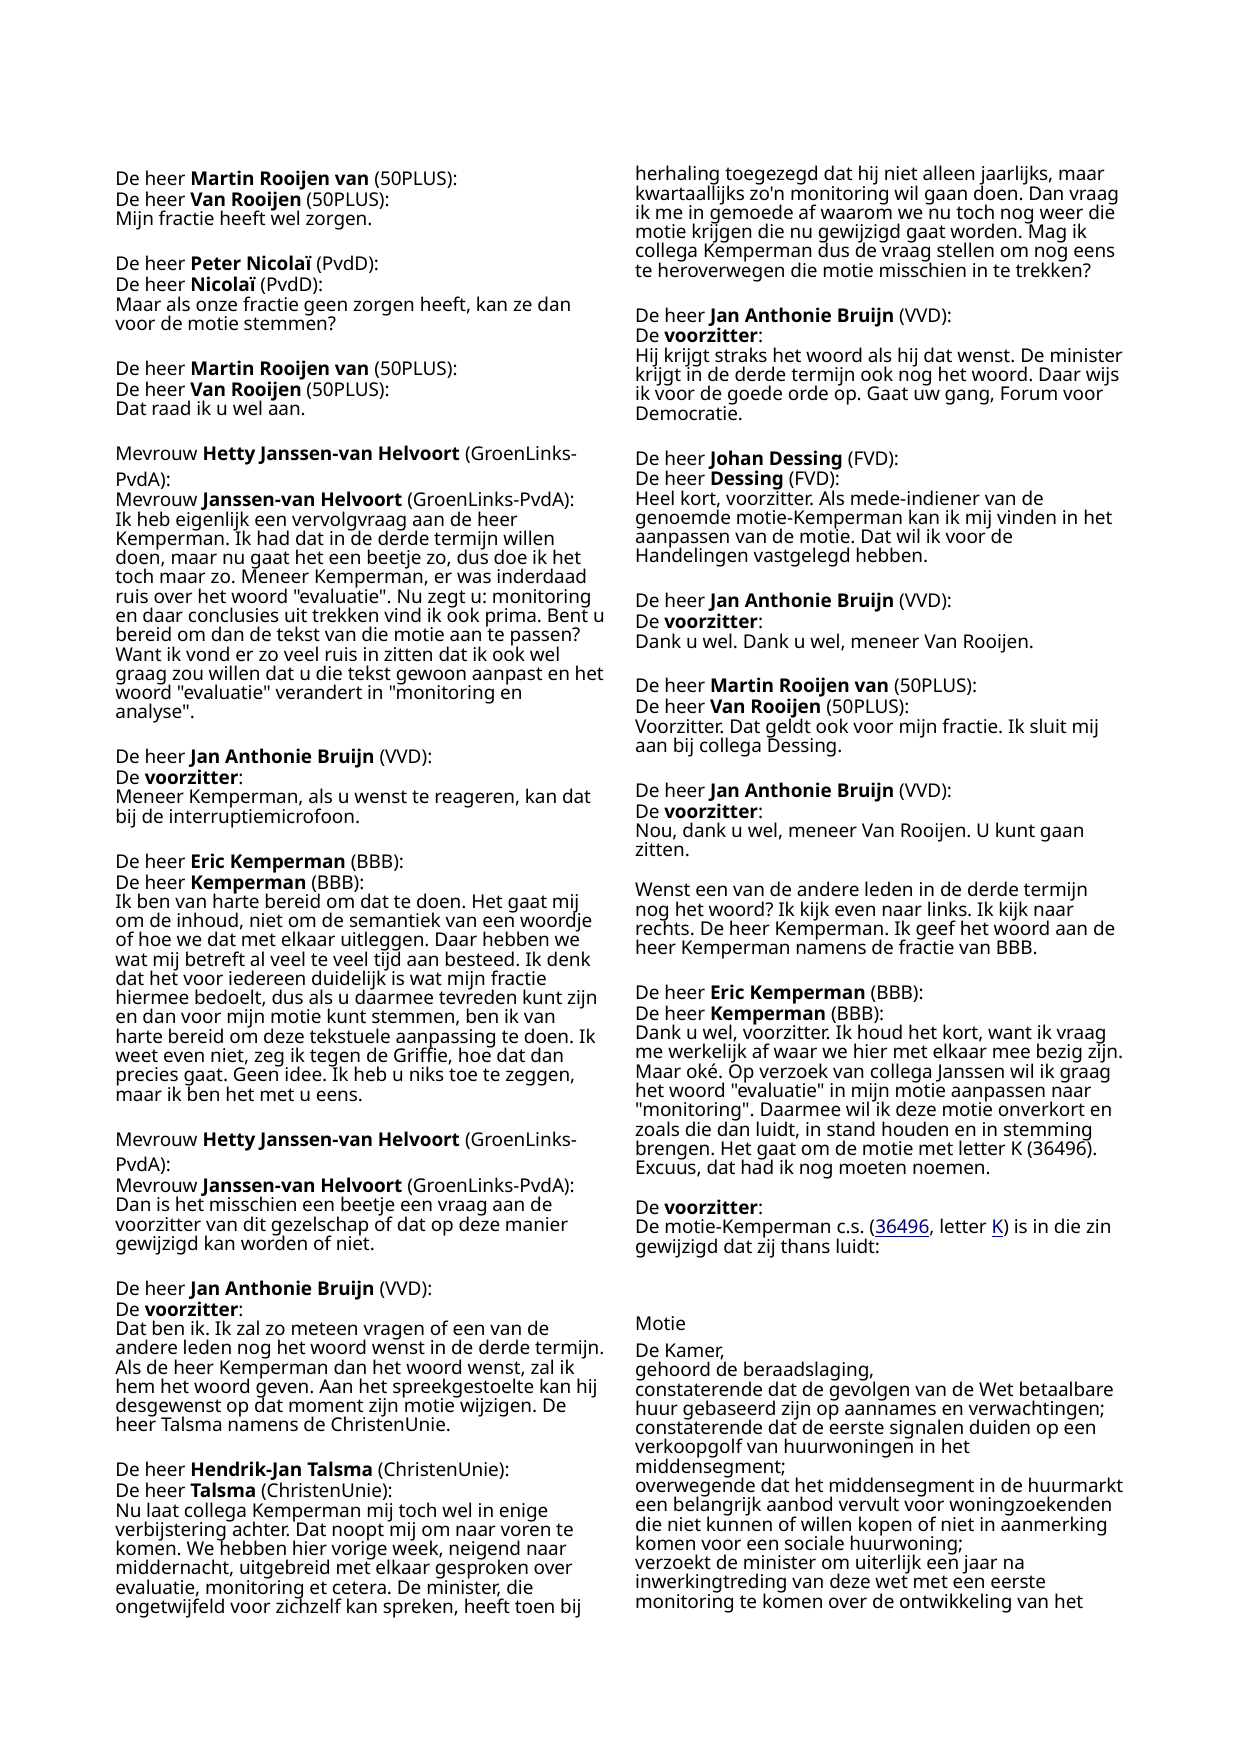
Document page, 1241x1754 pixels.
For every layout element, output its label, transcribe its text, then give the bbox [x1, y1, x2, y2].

text Mijn fractie heeft wel zorgen. [115, 210, 605, 230]
text De heer Kemperman (BBB): [115, 874, 605, 893]
text Dank u wel, voorzitter. Ik houd het kort, want ik vraag me werkelijk af waar we hier met elkaar mee bezig zijn. Maar oké. Op verzoek van collega Janssen wil ik graag het woord "evaluatie" in mijn motie aanpassen naar "monitoring". Daarmee wil ik deze motie onverkort en zoals die dan luidt, in stand houden en in stemming brengen. Het gaat om de motie met letter K (36496). Excuus, dat had ik nog moeten noemen. [635, 1024, 1125, 1178]
text De heer Martin Rooijen van (50PLUS): [115, 355, 605, 381]
text De heer Johan Dessing (FVD): [635, 445, 1125, 470]
text Mevrouw Janssen-van Helvoort (GroenLinks-PvdA): [115, 491, 605, 511]
text De voorzitter: [635, 803, 1125, 822]
text overwegende dat het middensegment in de huurmarkt een belangrijk aanbod vervult voor woningzoekenden die niet kunnen of willen kopen of niet in aanmerking komen voor een sociale huurwoning; [635, 1477, 1125, 1554]
text De heer Peter Nicolaï (PvdD): [115, 251, 605, 276]
text De voorzitter: [115, 769, 605, 788]
text De Kamer, [635, 1342, 1125, 1361]
text constaterende dat de eerste signalen duiden op een verkoopgolf van huurwoningen in het middensegment; [635, 1419, 1125, 1477]
text Ik heb eigenlijk een vervolgvraag aan de heer Kemperman. Ik had dat in de derde termijn willen doen, maar nu gaat het een beetje zo, dus doe ik het toch maar zo. Meneer Kemperman, er was inderdaad ruis over het woord "evaluatie". Nu zegt u: monitoring en daar conclusies uit trekken vind ik ook prima. Bent u bereid om dan de tekst van die motie aan te passen? Want ik vond er zo veel ruis in zitten dat ik ook wel graag zou willen dat u die tekst gewoon aanpast en het woord "evaluatie" verandert in "monitoring en analyse". [115, 511, 605, 723]
text De heer Dessing (FVD): [635, 470, 1125, 490]
text Nou, dank u wel, meneer Van Rooijen. U kunt gaan zitten. [635, 822, 1125, 861]
text De heer Van Rooijen (50PLUS): [115, 381, 605, 400]
text Maar als onze fractie geen zorgen heeft, kan ze dan voor de motie stemmen? [115, 296, 605, 334]
text Dank u wel. Dank u wel, meneer Van Rooijen. [635, 633, 1125, 652]
text De heer Van Rooijen (50PLUS): [635, 698, 1125, 718]
text verzoekt de minister om uiterlijk een jaar na inwerkingtreding van deze wet met een eerste monitoring te komen over de ontwikkeling van het [635, 1554, 1125, 1612]
text De heer Van Rooijen (50PLUS): [115, 191, 605, 210]
text Mevrouw Hetty Janssen-van Helvoort (GroenLinks-PvdA): [115, 1126, 605, 1177]
text De heer Jan Anthonie Bruijn (VVD): [115, 743, 605, 769]
text gehoord de beraadslaging, [635, 1361, 1125, 1381]
text Motie [635, 1310, 1125, 1336]
text De motie-Kemperman c.s. (36496, letter K) is in die zin gewijzigd dat zij thans luidt: [635, 1218, 1125, 1257]
text De heer Nicolaï (PvdD): [115, 276, 605, 296]
text Wenst een van de andere leden in de derde termijn nog het woord? Ik kijk even naar links. Ik kijk naar rechts. De heer Kemperman. Ik geef het woord aan de heer Kemperman namens de fractie van BBB. [635, 881, 1125, 958]
text De heer Martin Rooijen van (50PLUS): [115, 165, 605, 191]
text Hij krijgt straks het woord als hij dat wenst. De minister krijgt in de derde termijn ook nog het woord. Daar wijs ik voor de goede orde op. Gaat uw gang, Forum voor Democratie. [635, 347, 1125, 424]
text De heer Eric Kemperman (BBB): [635, 979, 1125, 1005]
text De heer Jan Anthonie Bruijn (VVD): [635, 588, 1125, 613]
text Voorzitter. Dat geldt ook voor mijn fractie. Ik sluit mij aan bij collega Dessing. [635, 718, 1125, 756]
text De heer Kemperman (BBB): [635, 1005, 1125, 1024]
text Dan is het misschien een beetje een vraag aan de voorzitter van dit gezelschap of dat op deze manier gewijzigd kan worden of niet. [115, 1196, 605, 1254]
text De heer Jan Anthonie Bruijn (VVD): [635, 302, 1125, 327]
text Nu laat collega Kemperman mij toch wel in enige verbijstering achter. Dat noopt mij om naar voren te komen. We hebben hier vorige week, neigend naar middernacht, uitgebreid met elkaar gesproken over evaluatie, monitoring et cetera. De minister, die ongetwijfeld voor zichzelf kan spreken, heeft toen bij [115, 1502, 605, 1617]
text Mevrouw Janssen-van Helvoort (GroenLinks-PvdA): [115, 1177, 605, 1196]
text Dat ben ik. Ik zal zo meteen vragen of een van de andere leden nog het woord wenst in de derde termijn. Als de heer Kemperman dan het woord wenst, zal ik hem het woord geven. Aan het spreekgestoelte kan hij desgewenst op dat moment zijn motie wijzigen. De heer Talsma namens de ChristenUnie. [115, 1320, 605, 1436]
text De heer Jan Anthonie Bruijn (VVD): [635, 777, 1125, 803]
text Ik ben van harte bereid om dat te doen. Het gaat mij om de inhoud, niet om de semantiek van een woordje of hoe we dat met elkaar uitleggen. Daar hebben we wat mij betreft al veel te veel tijd aan besteed. Ik denk dat het voor iedereen duidelijk is wat mijn fractie hiermee bedoelt, dus als u daarmee tevreden kunt zijn en dan voor mijn motie kunt stemmen, ben ik van harte bereid om deze tekstuele aanpassing te doen. Ik weet even niet, zeg ik tegen de Griffie, hoe dat dan precies gaat. Geen idee. Ik heb u niks toe te zeggen, maar ik ben het met u eens. [115, 893, 605, 1105]
text De heer Talsma (ChristenUnie): [115, 1482, 605, 1502]
text Heel kort, voorzitter. Als mede-indiener van de genoemde motie-Kemperman kan ik mij vinden in het aanpassen van de motie. Dat wil ik voor de Handelingen vastgelegd hebben. [635, 490, 1125, 567]
text Dat raad ik u wel aan. [115, 400, 605, 419]
text herhaling toegezegd dat hij niet alleen jaarlijks, maar kwartaallijks zo'n monitoring wil gaan doen. Dan vraag ik me in gemoede af waarom we nu toch nog weer die motie krijgen die nu gewijzigd gaat worden. Mag ik collega Kemperman dus de vraag stellen om nog eens te heroverwegen die motie misschien in te trekken? [635, 165, 1125, 281]
text De voorzitter: [635, 1199, 1125, 1218]
text Meneer Kemperman, als u wenst te reageren, kan dat bij de interruptiemicrofoon. [115, 788, 605, 827]
text De voorzitter: [635, 327, 1125, 347]
text De voorzitter: [635, 613, 1125, 633]
text De heer Martin Rooijen van (50PLUS): [635, 673, 1125, 698]
text constaterende dat de gevolgen van de Wet betaalbare huur gebaseerd zijn op aannames en verwachtingen; [635, 1381, 1125, 1419]
text De voorzitter: [115, 1301, 605, 1320]
text Mevrouw Hetty Janssen-van Helvoort (GroenLinks-PvdA): [115, 440, 605, 491]
text De heer Hendrik-Jan Talsma (ChristenUnie): [115, 1457, 605, 1482]
text De heer Jan Anthonie Bruijn (VVD): [115, 1275, 605, 1301]
text De heer Eric Kemperman (BBB): [115, 848, 605, 874]
